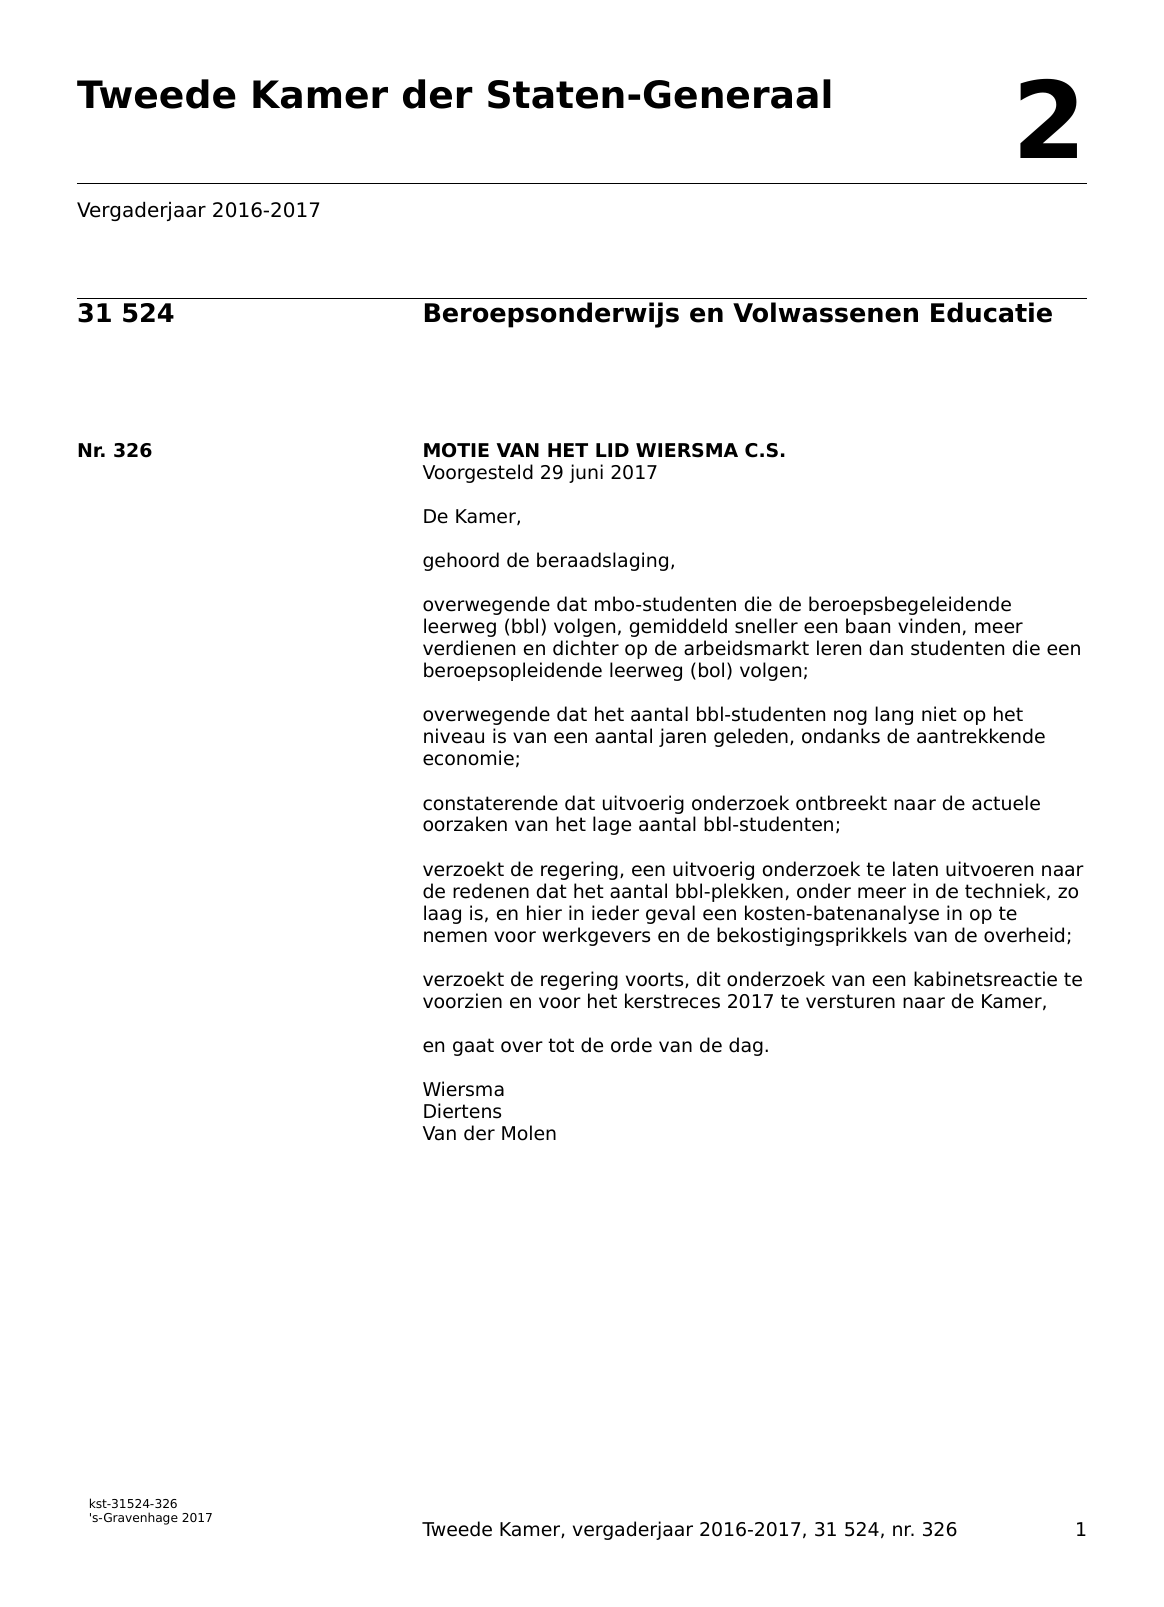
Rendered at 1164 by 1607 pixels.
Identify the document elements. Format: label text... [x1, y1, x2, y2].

text Wiersma [422, 1079, 1087, 1101]
text overwegende dat mbo-studenten die de beroepsbegeleidende leerweg (bbl) volgen, gemiddeld sneller een baan vinden, meer verdienen en dichter op de arbeidsmarkt leren dan studenten die een beroepsopleidende leerweg (bol) volgen; [422, 594, 1087, 682]
table_header 2 [886, 59, 1087, 183]
text en gaat over tot de orde van de dag. [422, 1035, 1087, 1057]
text Van der Molen [422, 1123, 1087, 1145]
text overwegende dat het aantal bbl-studenten nog lang niet op het niveau is van een aantal jaren geleden, ondanks de aantrekkende economie; [422, 704, 1087, 770]
text Voorgesteld 29 juni 2017 [422, 462, 1087, 484]
text De Kamer, [422, 506, 1087, 528]
text verzoekt de regering, een uitvoerig onderzoek te laten uitvoeren naar de redenen dat het aantal bbl-plekken, onder meer in de techniek, zo laag is, en hier in ieder geval een kosten-batenanalyse in op te nemen voor werkgevers en de bekostigingsprikkels van de overheid; [422, 858, 1087, 946]
text Diertens [422, 1101, 1087, 1123]
text 's-Gravenhage 2017 [88, 1511, 323, 1525]
table_header Tweede Kamer der Staten-Generaal [77, 59, 886, 183]
text gehoord de beraadslaging, [422, 550, 1087, 572]
text kst-31524-326 [88, 1497, 323, 1511]
text constaterende dat uitvoerig onderzoek ontbreekt naar de actuele oorzaken van het lage aantal bbl-studenten; [422, 792, 1087, 836]
subtitle 31 524 Beroepsonderwijs en Volwassenen Educatie [77, 299, 1087, 329]
subtitle Nr. 326 MOTIE VAN HET LID WIERSMA C.S. [77, 440, 1087, 462]
table_cell Vergaderjaar 2016-2017 [77, 184, 1087, 298]
text verzoekt de regering voorts, dit onderzoek van een kabinetsreactie te voorzien en voor het kerstreces 2017 te versturen naar de Kamer, [422, 969, 1087, 1013]
